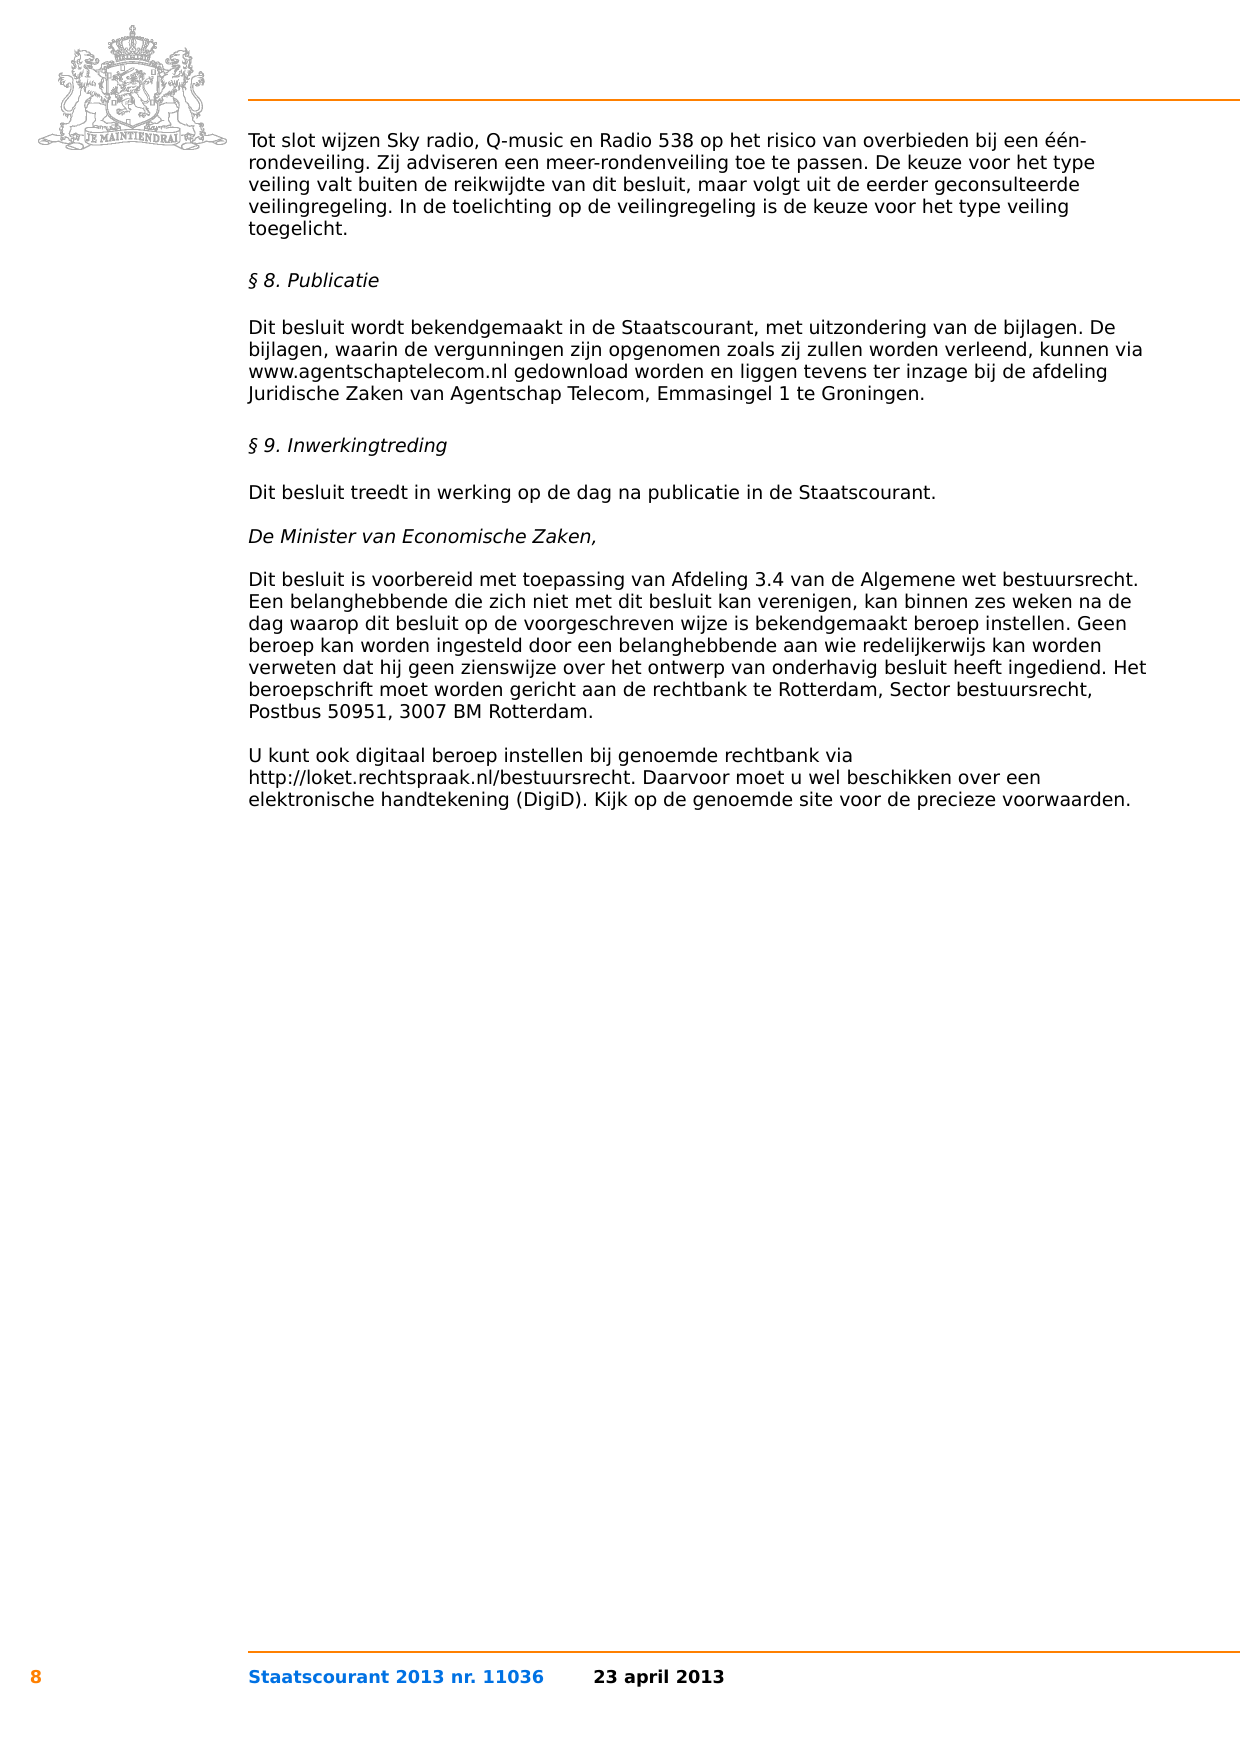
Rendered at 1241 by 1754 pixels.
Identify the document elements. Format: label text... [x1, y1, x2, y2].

text Dit besluit treedt in werking op de dag na publicatie in de Staatscourant. [248, 482, 1163, 504]
text De Minister van Economische Zaken, [248, 526, 1163, 547]
text Tot slot wijzen Sky radio, Q-music en Radio 538 op het risico van overbieden bij een één-rondeveiling. Zij adviseren een meer-rondenveiling toe te passen. De keuze voor het type veiling valt buiten de reikwijdte van dit besluit, maar volgt uit de eerder geconsulteerde veilingregeling. In de toelichting op de veilingregeling is de keuze voor het type veiling toegelicht. [248, 130, 1163, 240]
subtitle § 8. Publicatie [248, 270, 1163, 292]
text Dit besluit is voorbereid met toepassing van Afdeling 3.4 van de Algemene wet bestuursrecht. Een belanghebbende die zich niet met dit besluit kan verenigen, kan binnen zes weken na de dag waarop dit besluit op de voorgeschreven wijze is bekendgemaakt beroep instellen. Geen beroep kan worden ingesteld door een belanghebbende aan wie redelijkerwijs kan worden verweten dat hij geen zienswijze over het ontwerp van onderhavig besluit heeft ingediend. Het beroepschrift moet worden gericht aan de rechtbank te Rotterdam, Sector bestuursrecht, Postbus 50951, 3007 BM Rotterdam. [248, 569, 1163, 723]
picture [38, 25, 227, 150]
subtitle § 9. Inwerkingtreding [248, 435, 1163, 457]
text Dit besluit wordt bekendgemaakt in de Staatscourant, met uitzondering van de bijlagen. De bijlagen, waarin de vergunningen zijn opgenomen zoals zij zullen worden verleend, kunnen via www.agentschaptelecom.nl gedownload worden en liggen tevens ter inzage bij de afdeling Juridische Zaken van Agentschap Telecom, Emmasingel 1 te Groningen. [248, 317, 1163, 405]
text U kunt ook digitaal beroep instellen bij genoemde rechtbank via http://loket.rechtspraak.nl/bestuursrecht. Daarvoor moet u wel beschikken over een elektronische handtekening (DigiD). Kijk op de genoemde site voor de precieze voorwaarden. [248, 745, 1163, 811]
